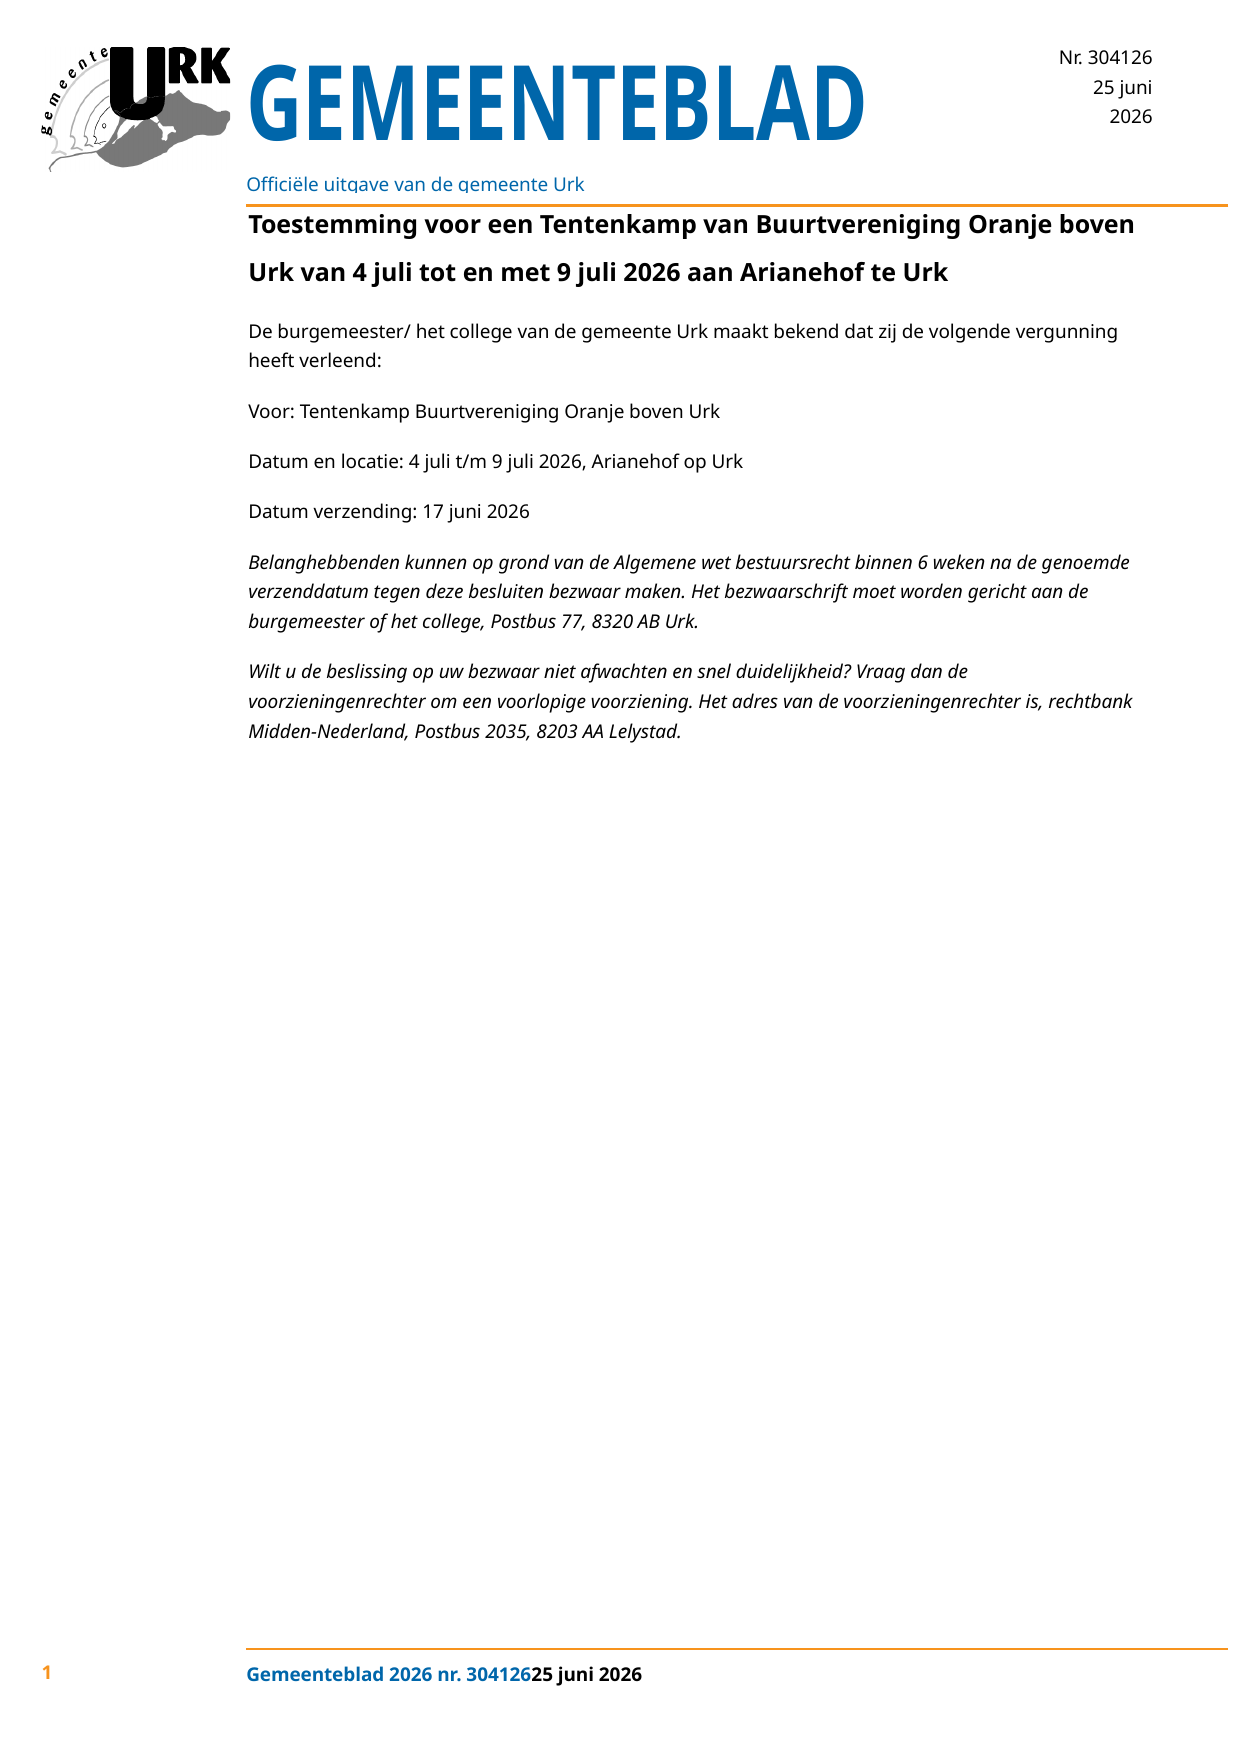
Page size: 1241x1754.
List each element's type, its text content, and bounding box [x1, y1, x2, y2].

picture [41, 47, 231, 172]
text Belanghebbenden kunnen op grond van de Algemene wet bestuursrecht binnen 6 weken na de genoemde verzenddatum tegen deze besluiten bezwaar maken. Het bezwaarschrift moet worden gericht aan de burgemeester of het college, Postbus 77, 8320 AB Urk. [248, 549, 1152, 634]
text Wilt u de beslissing op uw bezwaar niet afwachten en snel duidelijkheid? Vraag dan de voorzieningenrechter om een voorlopige voorziening. Het adres van de voorzieningenrechter is, rechtbank Midden-Nederland, Postbus 2035, 8203 AA Lelystad. [248, 659, 1152, 744]
text Toestemming voor een Tentenkamp van Buurtvereniging Oranje boven Urk van 4 juli tot en met 9 juli 2026 aan Arianehof te Urk [248, 207, 1152, 288]
text Datum en locatie: 4 juli t/m 9 juli 2026, Arianehof op Urk [248, 448, 1152, 474]
text De burgemeester/ het college van de gemeente Urk maakt bekend dat zij de volgende vergunning heeft verleend: [248, 318, 1152, 373]
text Voor: Tentenkamp Buurtvereniging Oranje boven Urk [248, 398, 1152, 424]
text Datum verzending: 17 juni 2026 [248, 499, 1152, 524]
